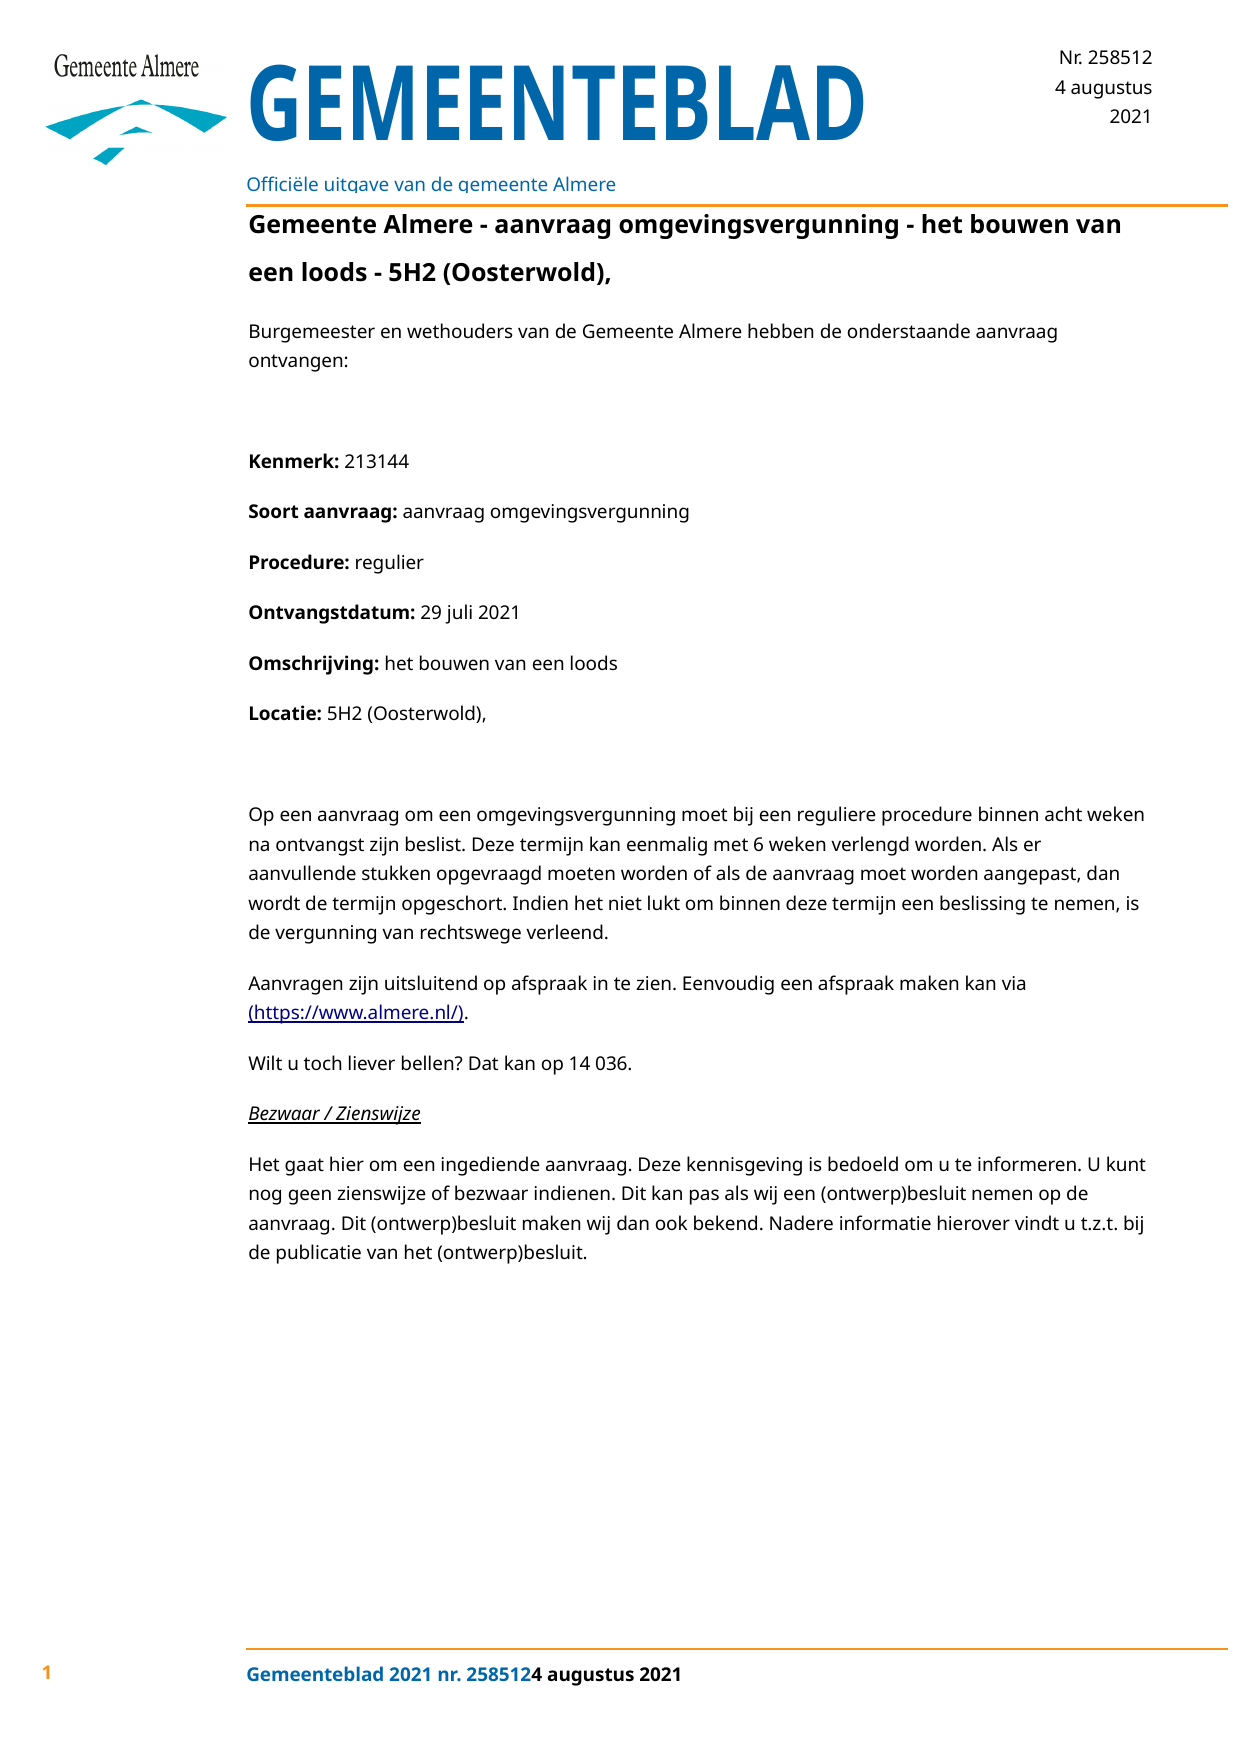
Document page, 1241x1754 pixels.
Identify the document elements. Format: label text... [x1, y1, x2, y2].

text Gemeente Almere - aanvraag omgevingsvergunning - het bouwen van een loods - 5H2 (Oosterwold), [248, 207, 1152, 288]
text Soort aanvraag: aanvraag omgevingsvergunning [248, 499, 1152, 524]
text Locatie: 5H2 (Oosterwold), [248, 700, 1152, 726]
text Procedure: regulier [248, 549, 1152, 575]
picture [41, 47, 231, 172]
text Wilt u toch liever bellen? Dat kan op 14 036. [248, 1050, 1152, 1076]
text Ontvangstdatum: 29 juli 2021 [248, 599, 1152, 625]
text Bezwaar / Zienswijze [248, 1100, 1152, 1126]
text Kenmerk: 213144 [248, 448, 1152, 474]
text Burgemeester en wethouders van de Gemeente Almere hebben de onderstaande aanvraag ontvangen: [248, 318, 1152, 373]
text Aanvragen zijn uitsluitend op afspraak in te zien. Eenvoudig een afspraak maken kan via (https://www.almere.nl/). [248, 970, 1152, 1025]
text Omschrijving: het bouwen van een loods [248, 650, 1152, 676]
text Het gaat hier om een ingediende aanvraag. Deze kennisgeving is bedoeld om u te informeren. U kunt nog geen zienswijze of bezwaar indienen. Dit kan pas als wij een (ontwerp)besluit nemen op de aanvraag. Dit (ontwerp)besluit maken wij dan ook bekend. Nadere informatie hierover vindt u t.z.t. bij de publicatie van het (ontwerp)besluit. [248, 1151, 1152, 1265]
text Op een aanvraag om een omgevingsvergunning moet bij een reguliere procedure binnen acht weken na ontvangst zijn beslist. Deze termijn kan eenmalig met 6 weken verlengd worden. Als er aanvullende stukken opgevraagd moeten worden of als de aanvraag moet worden aangepast, dan wordt de termijn opgeschort. Indien het niet lukt om binnen deze termijn een beslissing te nemen, is de vergunning van rechtswege verleend. [248, 801, 1152, 945]
